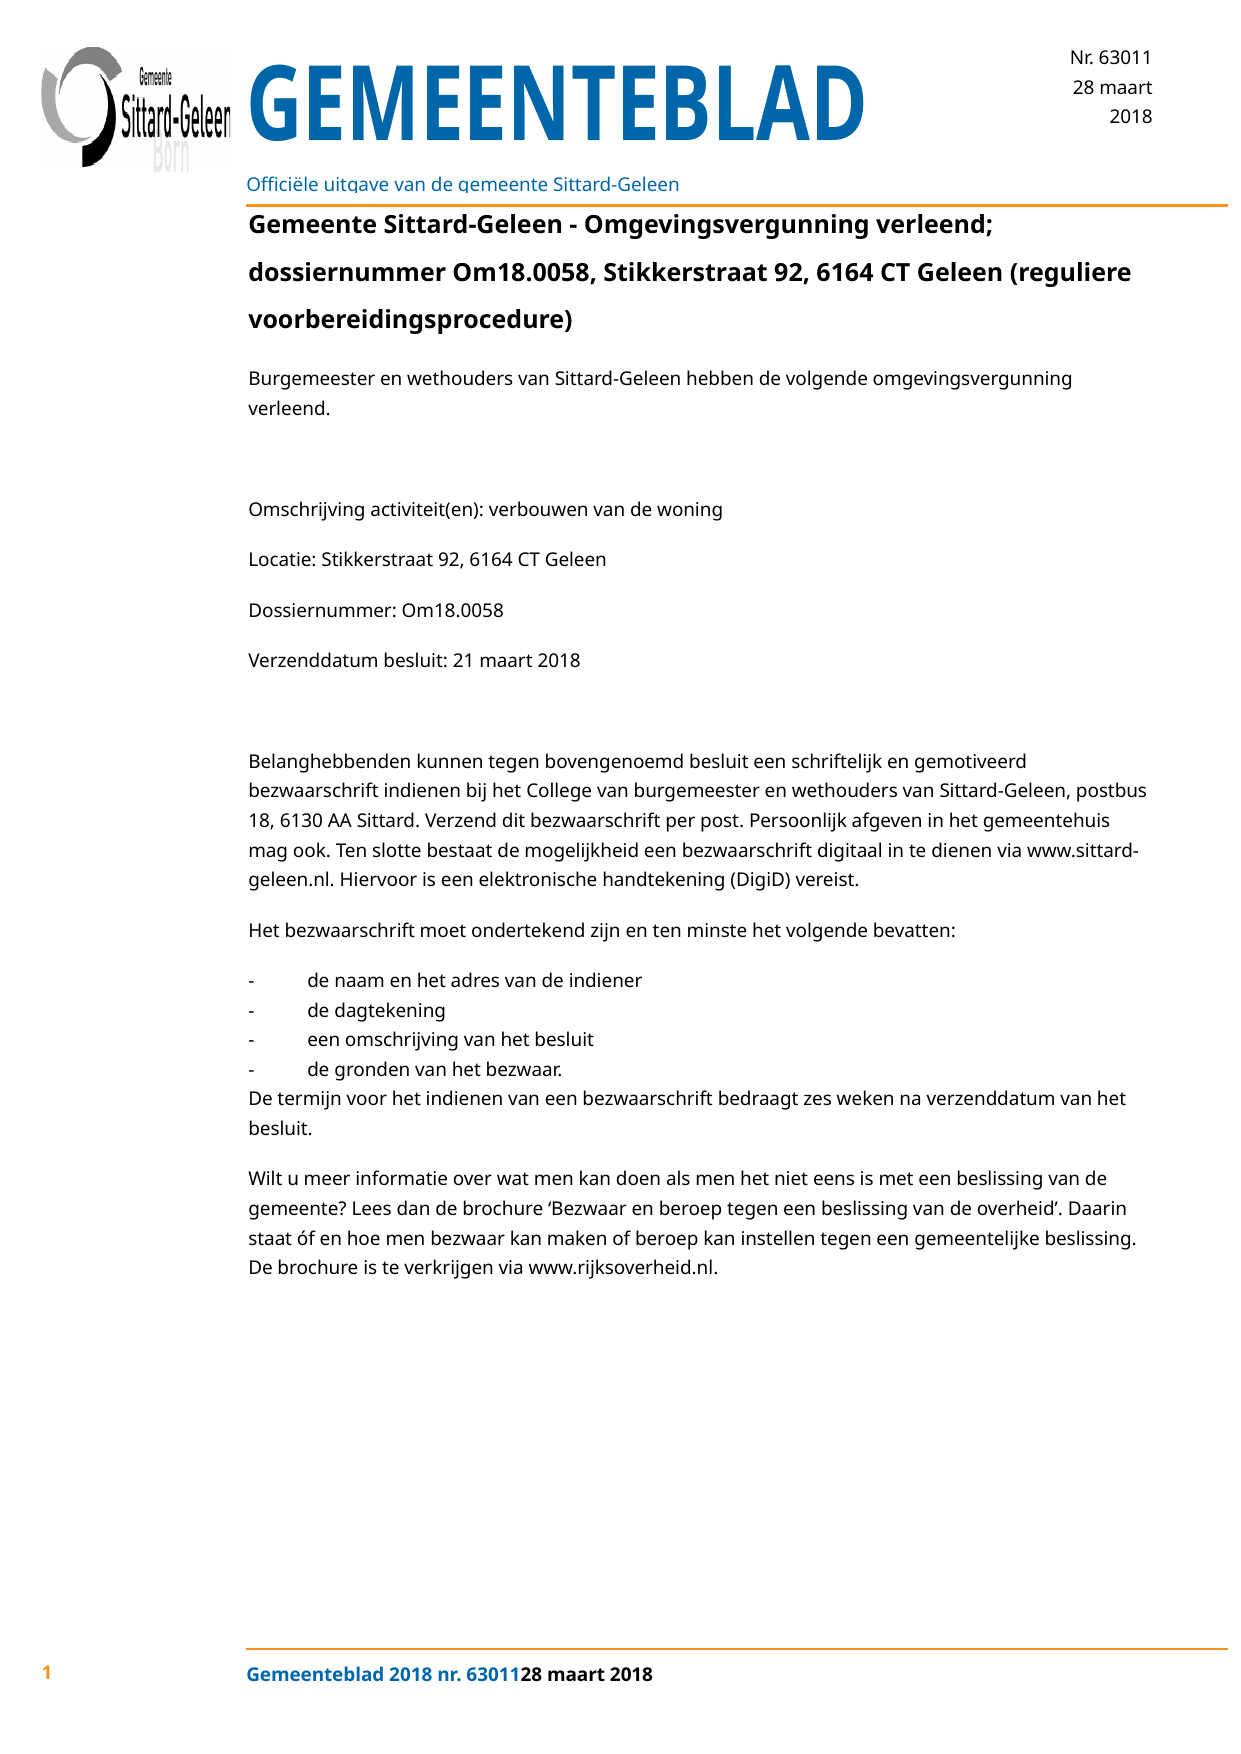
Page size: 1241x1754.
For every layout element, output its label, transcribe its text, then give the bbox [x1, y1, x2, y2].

list de dagtekening [248, 997, 1152, 1022]
picture [41, 47, 231, 172]
text Burgemeester en wethouders van Sittard-Geleen hebben de volgende omgevingsvergunning verleend. [248, 366, 1152, 421]
text Het bezwaarschrift moet ondertekend zijn en ten minste het volgende bevatten: [248, 917, 1152, 942]
text Verzenddatum besluit: 21 maart 2018 [248, 647, 1152, 673]
text Locatie: Stikkerstraat 92, 6164 CT Geleen [248, 546, 1152, 572]
text Dossiernummer: Om18.0058 [248, 597, 1152, 622]
list een omschrijving van het besluit [248, 1026, 1152, 1052]
text Omschrijving activiteit(en): verbouwen van de woning [248, 496, 1152, 522]
text Gemeente Sittard-Geleen - Omgevingsvergunning verleend; dossiernummer Om18.0058, Stikkerstraat 92, 6164 CT Geleen (reguliere voorbereidingsprocedure) [248, 207, 1152, 336]
list de gronden van het bezwaar. [248, 1056, 1152, 1082]
text Belanghebbenden kunnen tegen bovengenoemd besluit een schriftelijk en gemotiveerd bezwaarschrift indienen bij het College van burgemeester en wethouders van Sittard-Geleen, postbus 18, 6130 AA Sittard. Verzend dit bezwaarschrift per post. Persoonlijk afgeven in het gemeentehuis mag ook. Ten slotte bestaat de mogelijkheid een bezwaarschrift digitaal in te dienen via www.sittard-geleen.nl. Hiervoor is een elektronische handtekening (DigiD) vereist. [248, 748, 1152, 892]
text De termijn voor het indienen van een bezwaarschrift bedraagt zes weken na verzenddatum van het besluit. [248, 1086, 1152, 1141]
text Wilt u meer informatie over wat men kan doen als men het niet eens is met een beslissing van de gemeente? Lees dan de brochure ‘Bezwaar en beroep tegen een beslissing van de overheid’. Daarin staat óf en hoe men bezwaar kan maken of beroep kan instellen tegen een gemeentelijke beslissing. De brochure is te verkrijgen via www.rijksoverheid.nl. [248, 1166, 1152, 1280]
list de naam en het adres van de indiener [248, 967, 1152, 993]
